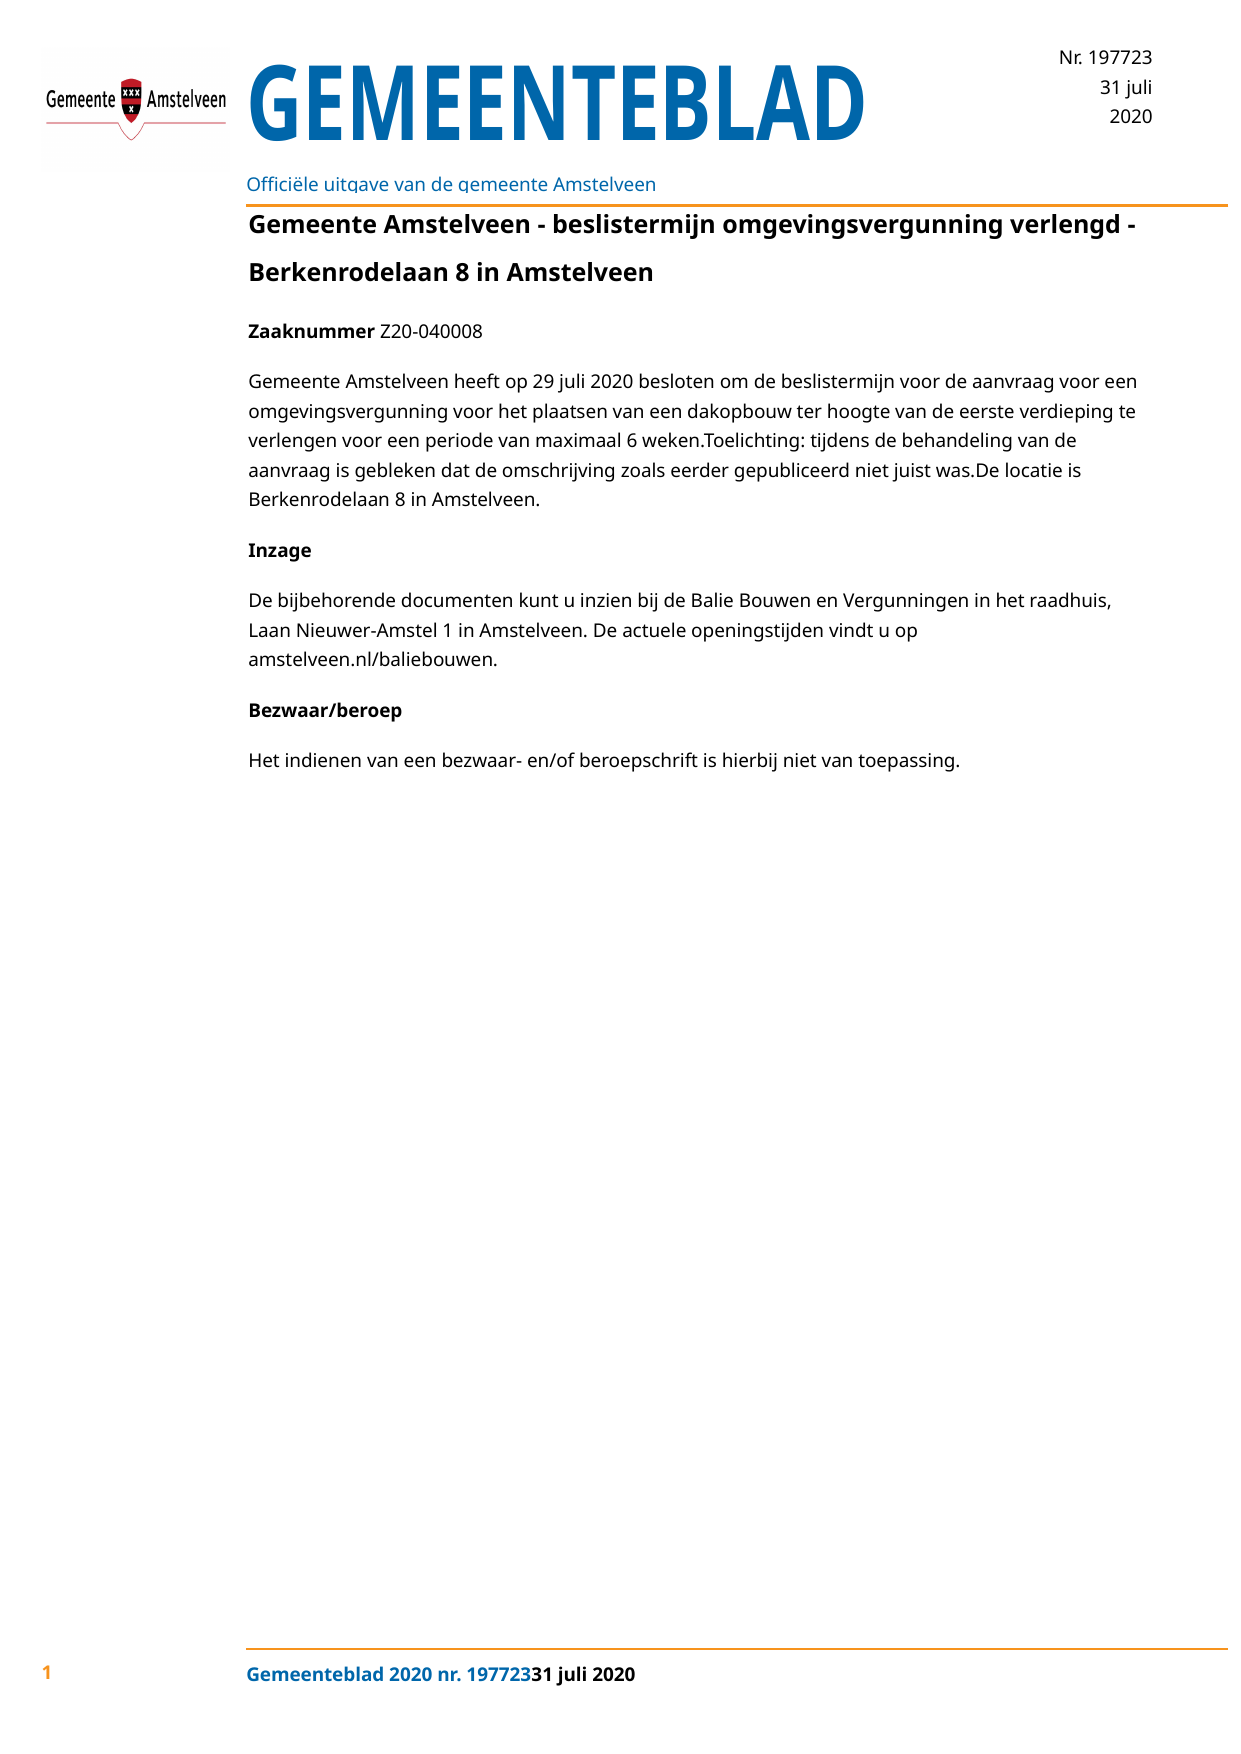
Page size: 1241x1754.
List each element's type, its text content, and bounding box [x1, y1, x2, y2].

text Gemeente Amstelveen heeft op 29 juli 2020 besloten om de beslistermijn voor de aanvraag voor een omgevingsvergunning voor het plaatsen van een dakopbouw ter hoogte van de eerste verdieping te verlengen voor een periode van maximaal 6 weken.Toelichting: tijdens de behandeling van de aanvraag is gebleken dat de omschrijving zoals eerder gepubliceerd niet juist was.De locatie is Berkenrodelaan 8 in Amstelveen. [248, 368, 1152, 512]
text Het indienen van een bezwaar- en/of beroepschrift is hierbij niet van toepassing. [248, 747, 1152, 773]
picture [41, 47, 231, 172]
text Inzage [248, 537, 1152, 563]
text Gemeente Amstelveen - beslistermijn omgevingsvergunning verlengd - Berkenrodelaan 8 in Amstelveen [248, 207, 1152, 288]
text Zaaknummer Z20-040008 [248, 318, 1152, 344]
text Bezwaar/beroep [248, 697, 1152, 723]
text De bijbehorende documenten kunt u inzien bij de Balie Bouwen en Vergunningen in het raadhuis, Laan Nieuwer-Amstel 1 in Amstelveen. De actuele openingstijden vindt u op amstelveen.nl/baliebouwen. [248, 587, 1152, 672]
